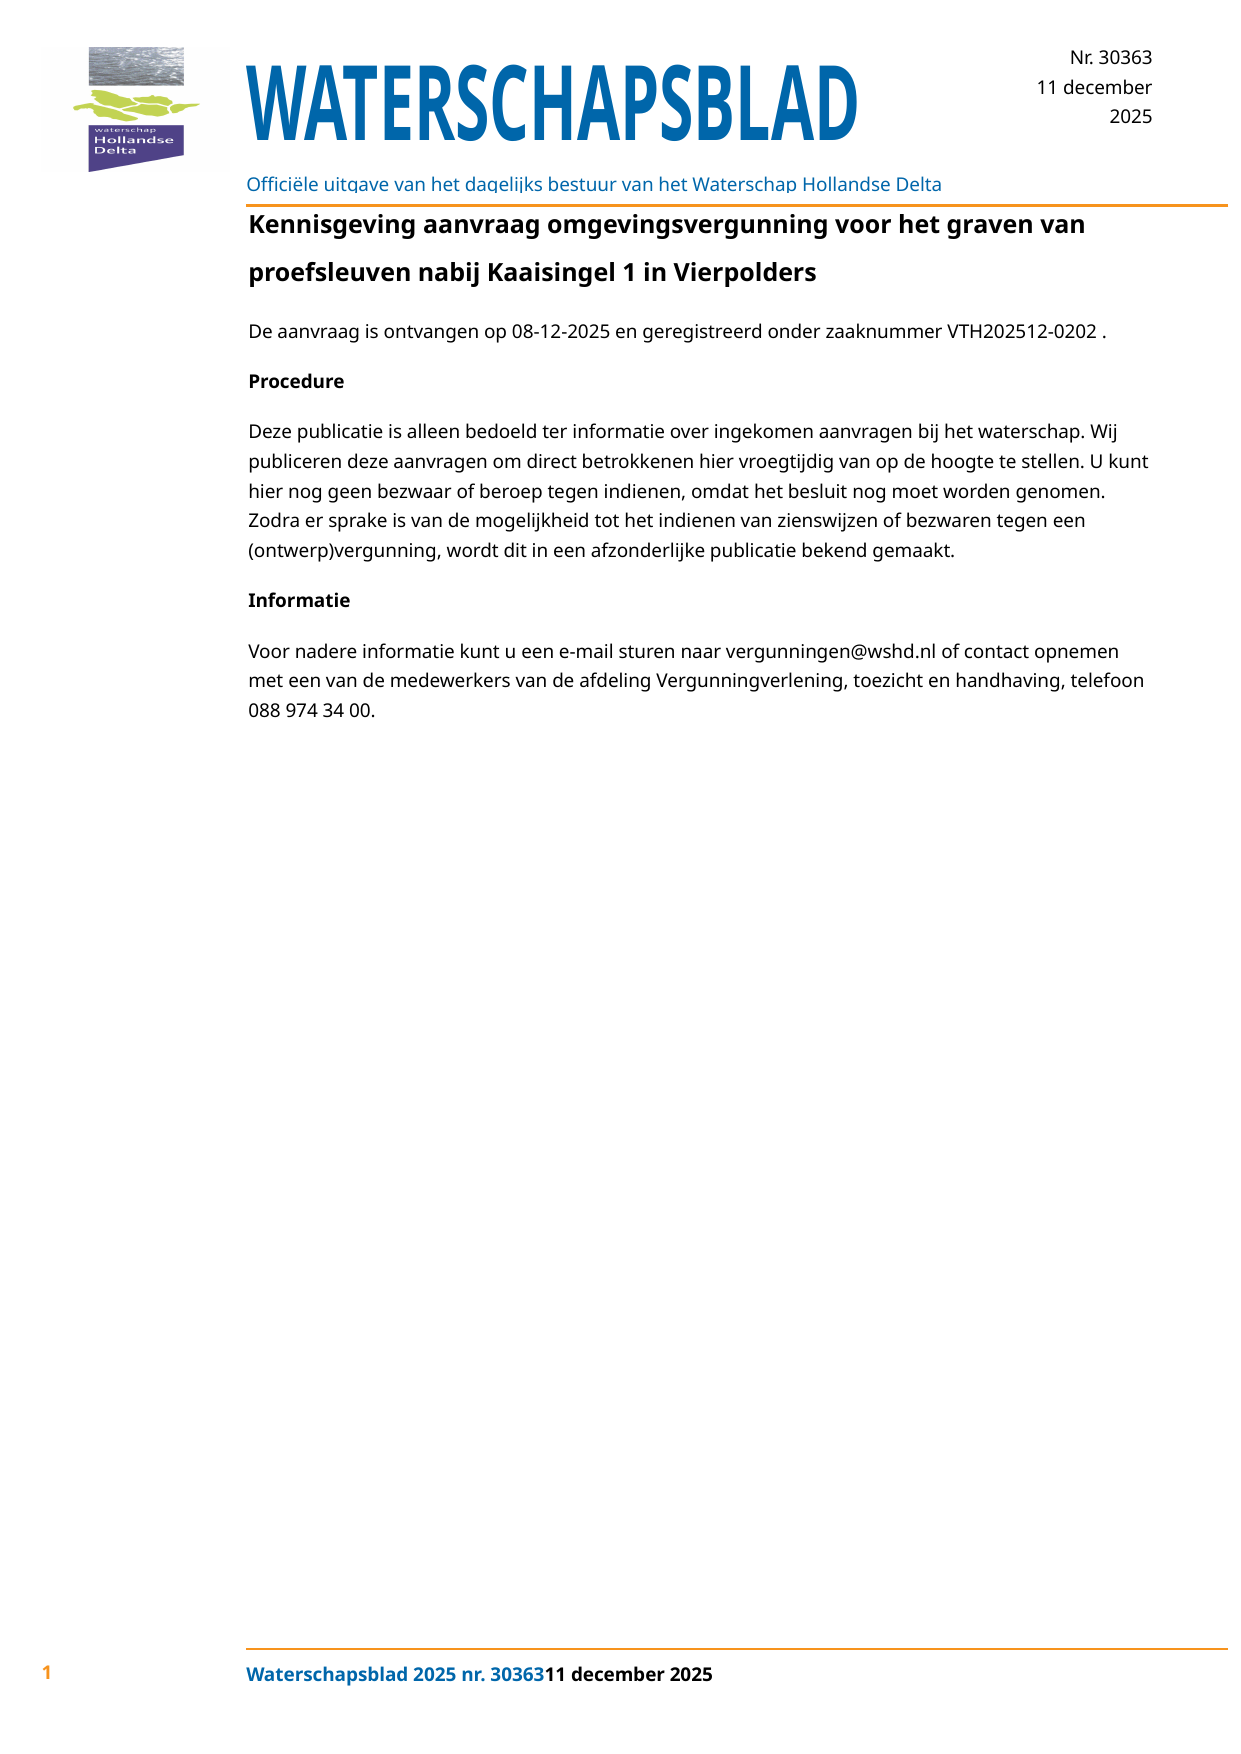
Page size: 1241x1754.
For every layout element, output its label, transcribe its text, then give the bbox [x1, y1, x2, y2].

text De aanvraag is ontvangen op 08-12-2025 en geregistreerd onder zaaknummer VTH202512-0202 . [248, 318, 1152, 344]
picture [41, 47, 231, 172]
text Kennisgeving aanvraag omgevingsvergunning voor het graven van proefsleuven nabij Kaaisingel 1 in Vierpolders [248, 207, 1152, 288]
text Informatie [248, 587, 1152, 613]
text Deze publicatie is alleen bedoeld ter informatie over ingekomen aanvragen bij het waterschap. Wij publiceren deze aanvragen om direct betrokkenen hier vroegtijdig van op de hoogte te stellen. U kunt hier nog geen bezwaar of beroep tegen indienen, omdat het besluit nog moet worden genomen. Zodra er sprake is van de mogelijkheid tot het indienen van zienswijzen of bezwaren tegen een (ontwerp)vergunning, wordt dit in een afzonderlijke publicatie bekend gemaakt. [248, 419, 1152, 563]
text Voor nadere informatie kunt u een e-mail sturen naar vergunningen@wshd.nl of contact opnemen met een van de medewerkers van de afdeling Vergunningverlening, toezicht en handhaving, telefoon 088 974 34 00. [248, 638, 1152, 723]
text Procedure [248, 368, 1152, 394]
